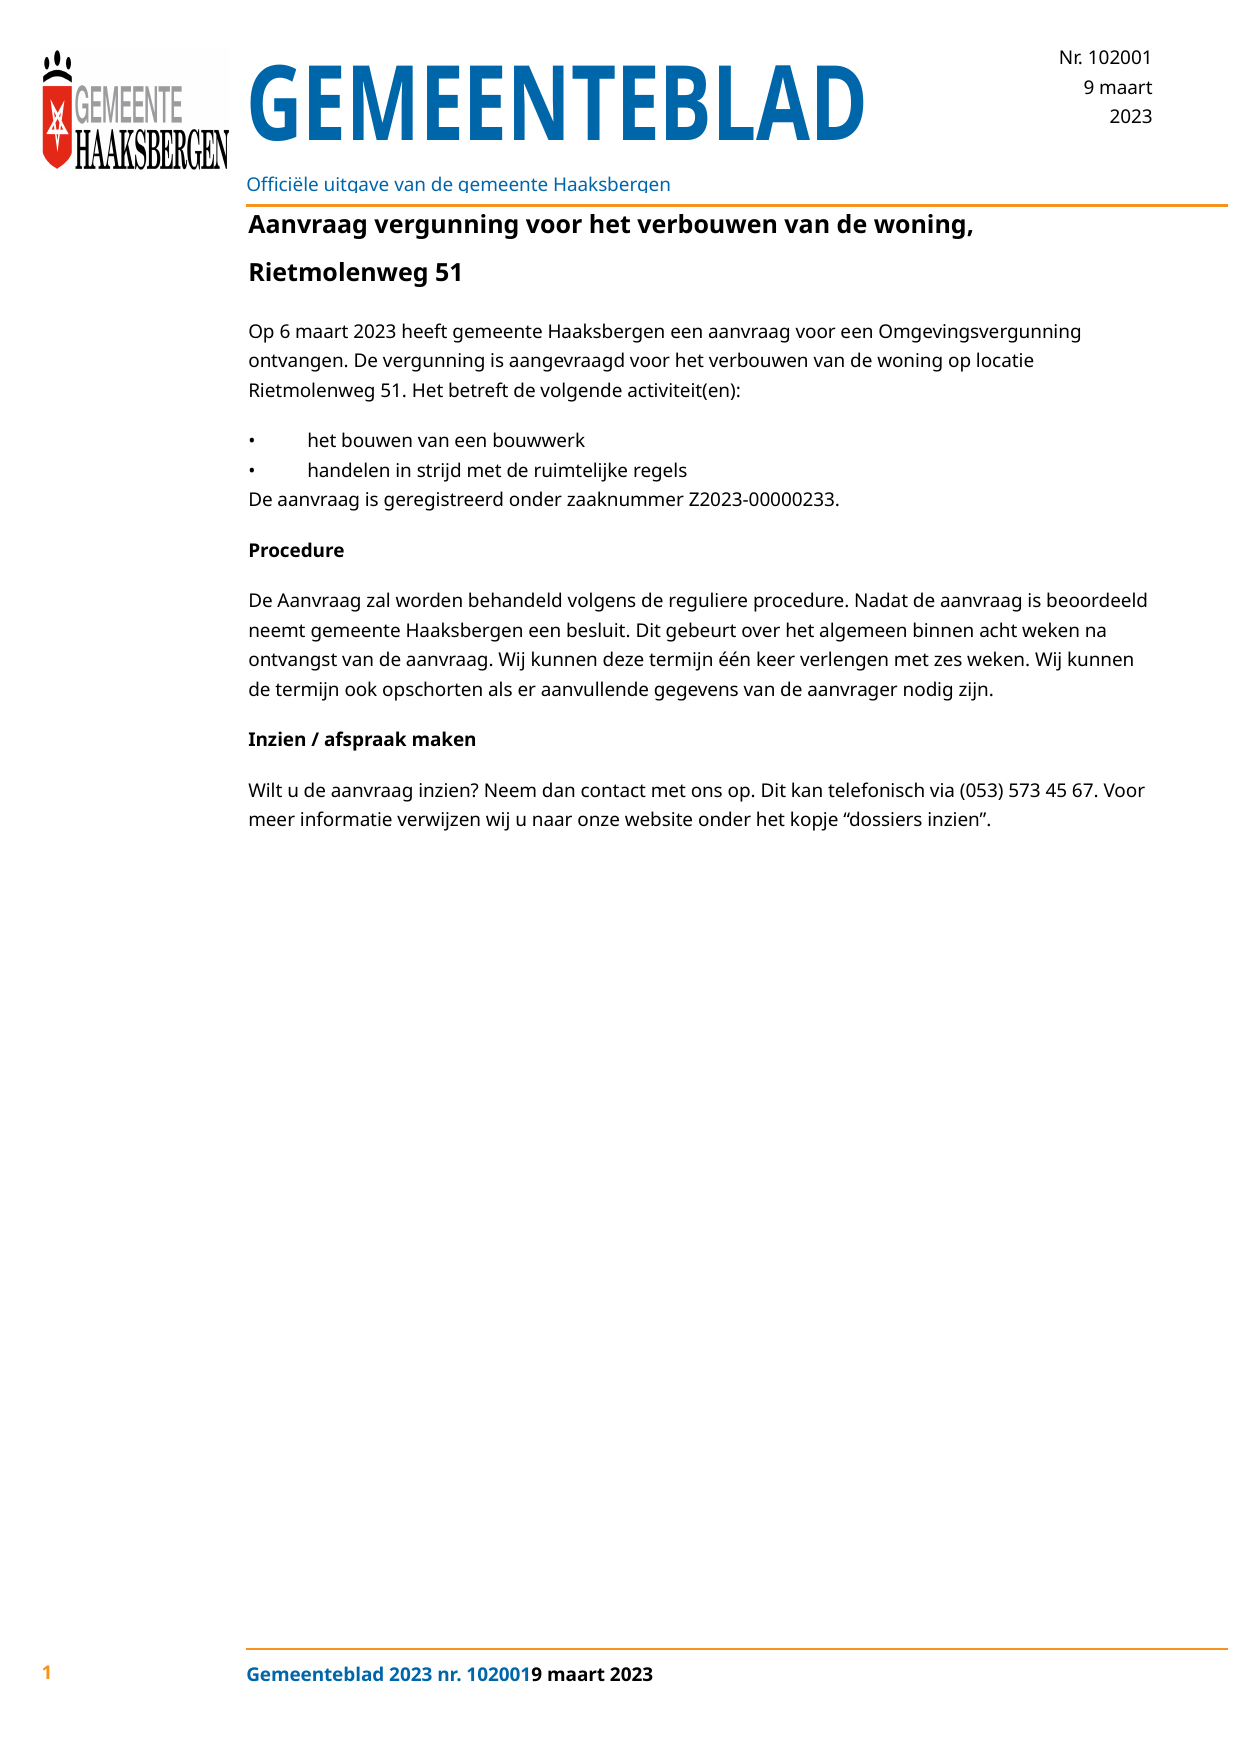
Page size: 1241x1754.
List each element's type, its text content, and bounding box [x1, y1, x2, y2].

list handelen in strijd met de ruimtelijke regels [248, 457, 1152, 483]
text Inzien / afspraak maken [248, 727, 1152, 752]
text Op 6 maart 2023 heeft gemeente Haaksbergen een aanvraag voor een Omgevingsvergunning ontvangen. De vergunning is aangevraagd voor het verbouwen van de woning op locatie Rietmolenweg 51. Het betreft de volgende activiteit(en): [248, 318, 1152, 403]
text Aanvraag vergunning voor het verbouwen van de woning, Rietmolenweg 51 [248, 207, 1152, 288]
text Procedure [248, 537, 1152, 563]
text Wilt u de aanvraag inzien? Neem dan contact met ons op. Dit kan telefonisch via (053) 573 45 67. Voor meer informatie verwijzen wij u naar onze website onder het kopje “dossiers inzien”. [248, 777, 1152, 832]
text De aanvraag is geregistreerd onder zaaknummer Z2023-00000233. [248, 487, 1152, 512]
picture [41, 47, 231, 172]
text De Aanvraag zal worden behandeld volgens de reguliere procedure. Nadat de aanvraag is beoordeeld neemt gemeente Haaksbergen een besluit. Dit gebeurt over het algemeen binnen acht weken na ontvangst van de aanvraag. Wij kunnen deze termijn één keer verlengen met zes weken. Wij kunnen de termijn ook opschorten als er aanvullende gegevens van de aanvrager nodig zijn. [248, 587, 1152, 702]
list het bouwen van een bouwwerk [248, 427, 1152, 453]
